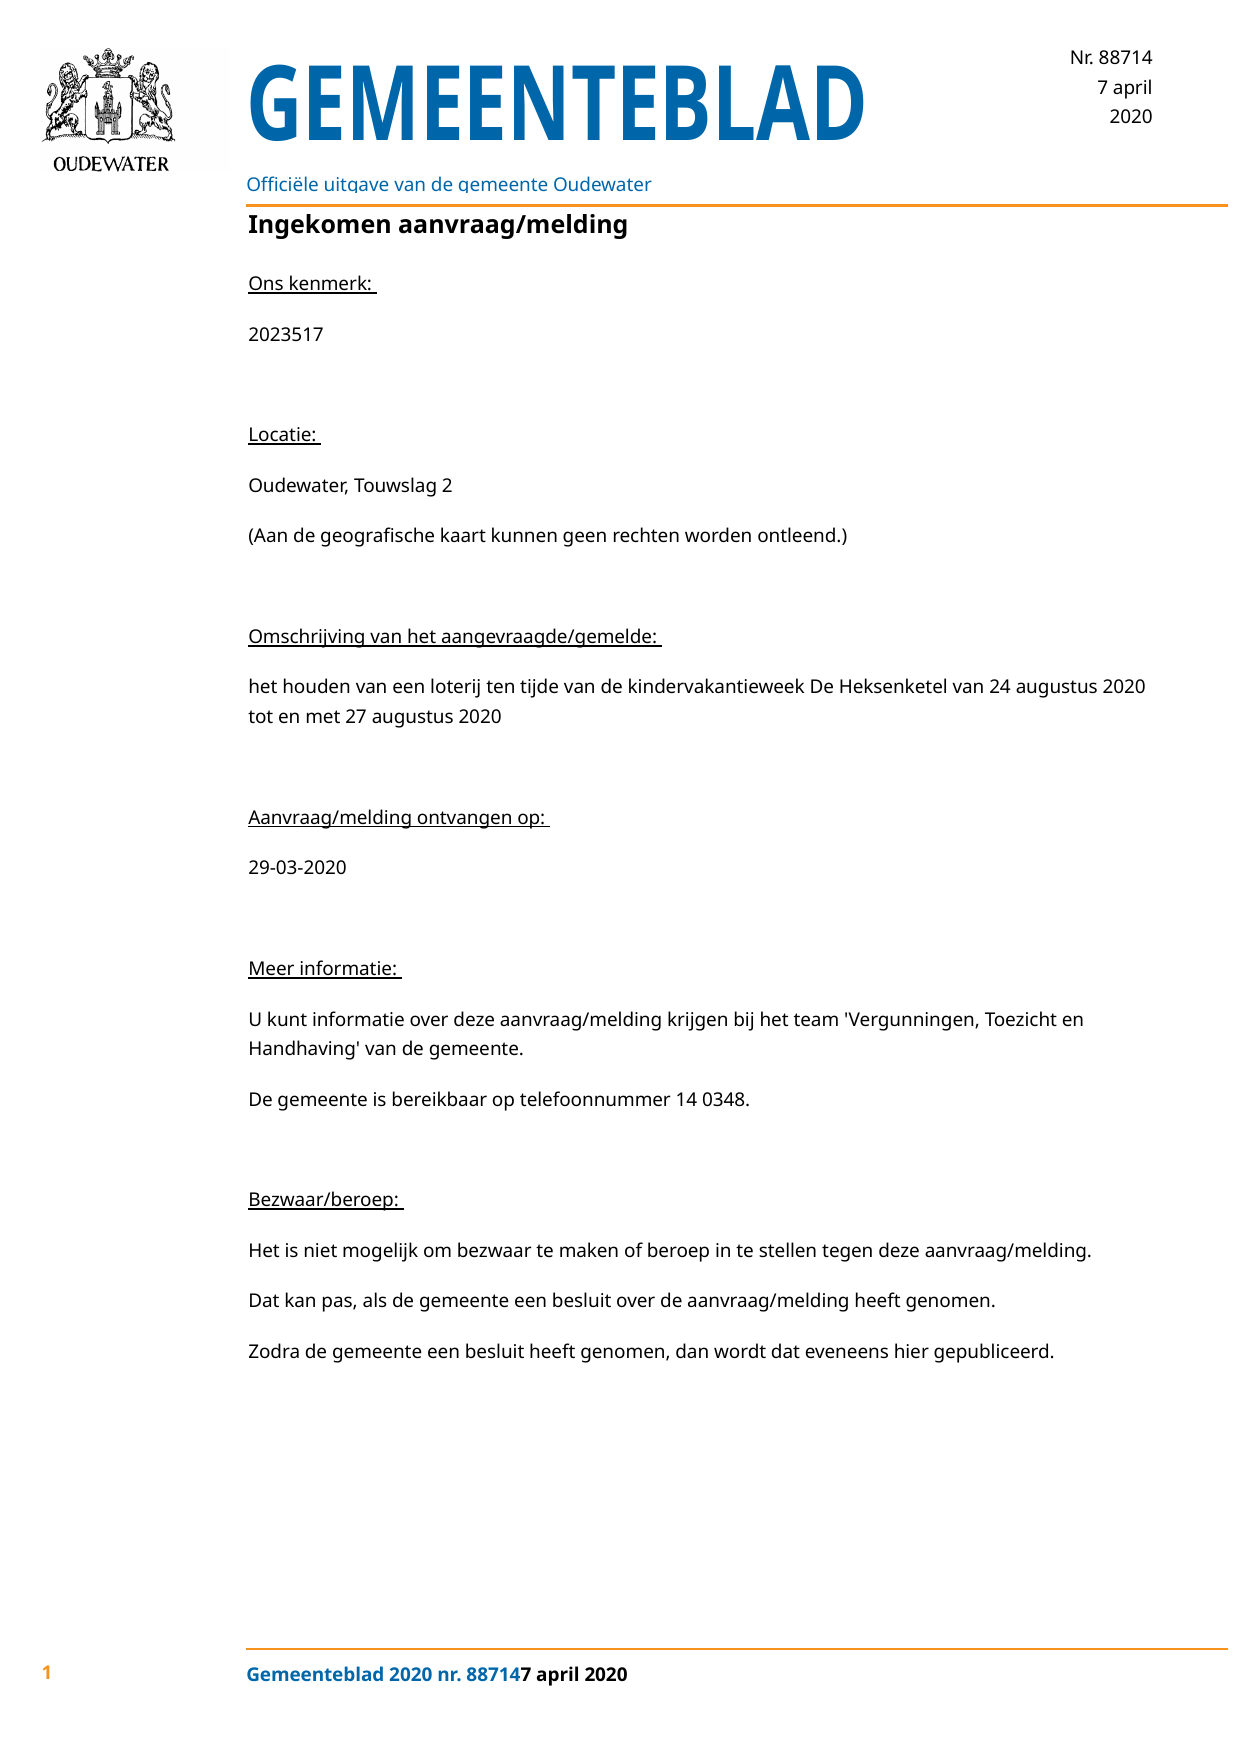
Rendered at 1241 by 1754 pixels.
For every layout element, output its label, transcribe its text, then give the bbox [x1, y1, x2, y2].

text (Aan de geografische kaart kunnen geen rechten worden ontleend.) [248, 522, 1152, 548]
text Locatie: [248, 422, 1152, 447]
text Omschrijving van het aangevraagde/gemelde: [248, 623, 1152, 649]
text U kunt informatie over deze aanvraag/melding krijgen bij het team 'Vergunningen, Toezicht en Handhaving' van de gemeente. [248, 1006, 1152, 1061]
picture [41, 47, 231, 172]
text Bezwaar/beroep: [248, 1187, 1152, 1212]
text Aanvraag/melding ontvangen op: [248, 804, 1152, 830]
text Meer informatie: [248, 955, 1152, 981]
text De gemeente is bereikbaar op telefoonnummer 14 0348. [248, 1086, 1152, 1111]
text Zodra de gemeente een besluit heeft genomen, dan wordt dat eveneens hier gepubliceerd. [248, 1338, 1152, 1363]
text 29-03-2020 [248, 854, 1152, 880]
text Het is niet mogelijk om bezwaar te maken of beroep in te stellen tegen deze aanvraag/melding. [248, 1237, 1152, 1263]
text Dat kan pas, als de gemeente een besluit over de aanvraag/melding heeft genomen. [248, 1287, 1152, 1313]
text het houden van een loterij ten tijde van de kindervakantieweek De Heksenketel van 24 augustus 2020 tot en met 27 augustus 2020 [248, 674, 1152, 729]
text 2023517 [248, 321, 1152, 346]
text Ons kenmerk: [248, 270, 1152, 296]
text Oudewater, Touwslag 2 [248, 472, 1152, 498]
text Ingekomen aanvraag/melding [248, 207, 1152, 241]
